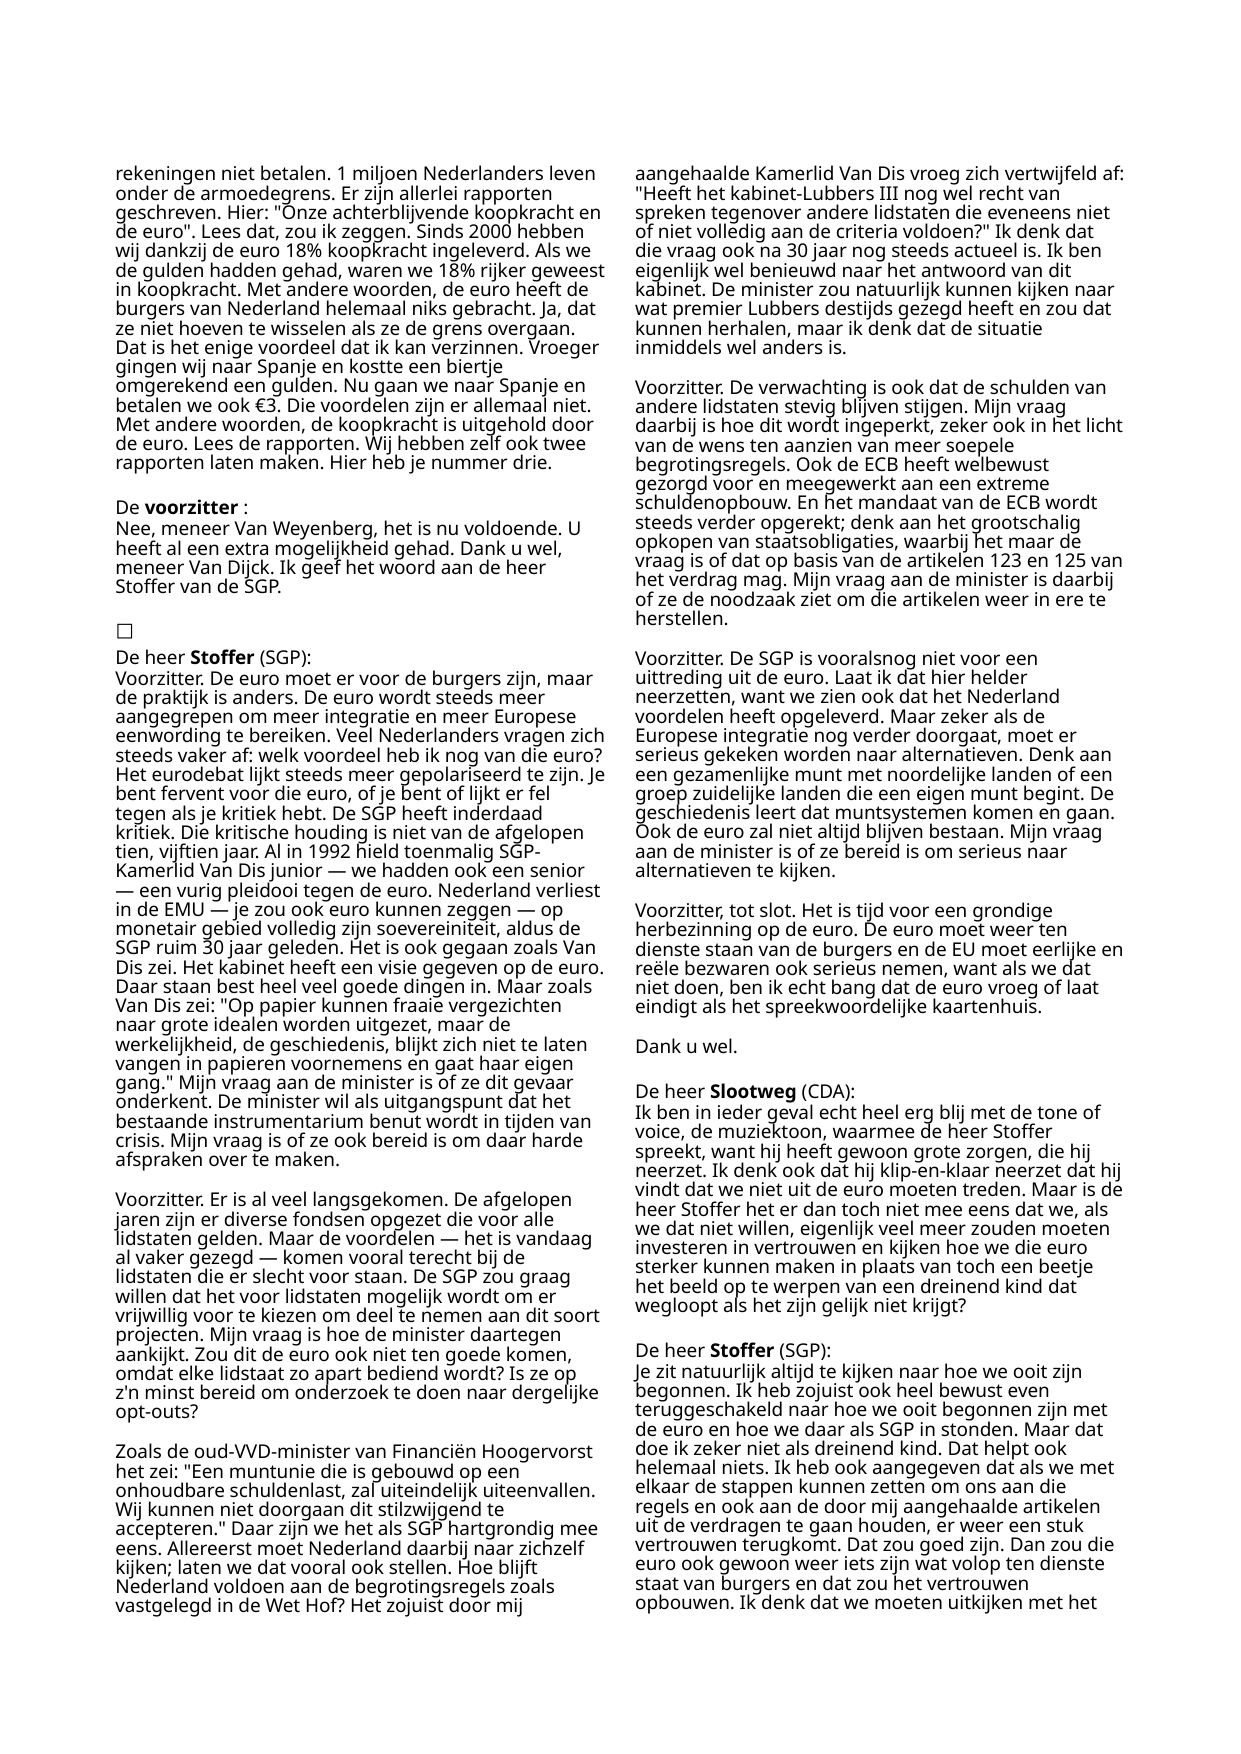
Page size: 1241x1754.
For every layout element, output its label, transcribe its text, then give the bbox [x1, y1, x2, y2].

text Voorzitter. De SGP is vooralsnog niet voor een uittreding uit de euro. Laat ik dat hier helder neerzetten, want we zien ook dat het Nederland voordelen heeft opgeleverd. Maar zeker als de Europese integratie nog verder doorgaat, moet er serieus gekeken worden naar alternatieven. Denk aan een gezamenlijke munt met noordelijke landen of een groep zuidelijke landen die een eigen munt begint. De geschiedenis leert dat muntsystemen komen en gaan. Ook de euro zal niet altijd blijven bestaan. Mijn vraag aan de minister is of ze bereid is om serieus naar alternatieven te kijken. [635, 650, 1125, 881]
text Ik ben in ieder geval echt heel erg blij met de tone of voice, de muziektoon, waarmee de heer Stoffer spreekt, want hij heeft gewoon grote zorgen, die hij neerzet. Ik denk ook dat hij klip-en-klaar neerzet dat hij vindt dat we niet uit de euro moeten treden. Maar is de heer Stoffer het er dan toch niet mee eens dat we, als we dat niet willen, eigenlijk veel meer zouden moeten investeren in vertrouwen en kijken hoe we die euro sterker kunnen maken in plaats van toch een beetje het beeld op te werpen van een dreinend kind dat wegloopt als het zijn gelijk niet krijgt? [635, 1104, 1125, 1316]
text Dank u wel. [635, 1038, 1125, 1058]
text aangehaalde Kamerlid Van Dis vroeg zich vertwijfeld af: "Heeft het kabinet-Lubbers III nog wel recht van spreken tegenover andere lidstaten die eveneens niet of niet volledig aan de criteria voldoen?" Ik denk dat die vraag ook na 30 jaar nog steeds actueel is. Ik ben eigenlijk wel benieuwd naar het antwoord van dit kabinet. De minister zou natuurlijk kunnen kijken naar wat premier Lubbers destijds gezegd heeft en zou dat kunnen herhalen, maar ik denk dat de situatie inmiddels wel anders is. [635, 165, 1125, 358]
text De heer Stoffer (SGP): [115, 644, 605, 669]
text De heer Stoffer (SGP): [635, 1337, 1125, 1363]
text De heer Slootweg (CDA): [635, 1078, 1125, 1104]
text Voorzitter. De verwachting is ook dat de schulden van andere lidstaten stevig blijven stijgen. Mijn vraag daarbij is hoe dit wordt ingeperkt, zeker ook in het licht van de wens ten aanzien van meer soepele begrotingsregels. Ook de ECB heeft welbewust gezorgd voor en meegewerkt aan een extreme schuldenopbouw. En het mandaat van de ECB wordt steeds verder opgerekt; denk aan het grootschalig opkopen van staatsobligaties, waarbij het maar de vraag is of dat op basis van de artikelen 123 en 125 van het verdrag mag. Mijn vraag aan de minister is daarbij of ze de noodzaak ziet om die artikelen weer in ere te herstellen. [635, 379, 1125, 629]
text Voorzitter, tot slot. Het is tijd voor een grondige herbezinning op de euro. De euro moet weer ten dienste staan van de burgers en de EU moet eerlijke en reële bezwaren ook serieus nemen, want als we dat niet doen, ben ik echt bang dat de euro vroeg of laat eindigt als het spreekwoordelijke kaartenhuis. [635, 902, 1125, 1018]
text Nee, meneer Van Weyenberg, het is nu voldoende. U heeft al een extra mogelijkheid gehad. Dank u wel, meneer Van Dijck. Ik geef het woord aan de heer Stoffer van de SGP. [115, 520, 605, 597]
text Zoals de oud-VVD-minister van Financiën Hoogervorst het zei: "Een muntunie die is gebouwd op een onhoudbare schuldenlast, zal uiteindelijk uiteenvallen. Wij kunnen niet doorgaan dit stilzwijgend te accepteren." Daar zijn we het als SGP hartgrondig mee eens. Allereerst moet Nederland daarbij naar zichzelf kijken; laten we dat vooral ook stellen. Hoe blijft Nederland voldoen aan de begrotingsregels zoals vastgelegd in de Wet Hof? Het zojuist door mij [115, 1443, 605, 1617]
text Voorzitter. De euro moet er voor de burgers zijn, maar de praktijk is anders. De euro wordt steeds meer aangegrepen om meer integratie en meer Europese eenwording te bereiken. Veel Nederlanders vragen zich steeds vaker af: welk voordeel heb ik nog van die euro? Het eurodebat lijkt steeds meer gepolariseerd te zijn. Je bent fervent voor die euro, of je bent of lijkt er fel tegen als je kritiek hebt. De SGP heeft inderdaad kritiek. Die kritische houding is niet van de afgelopen tien, vijftien jaar. Al in 1992 hield toenmalig SGP-Kamerlid Van Dis junior — we hadden ook een senior — een vurig pleidooi tegen de euro. Nederland verliest in de EMU — je zou ook euro kunnen zeggen — op monetair gebied volledig zijn soevereiniteit, aldus de SGP ruim 30 jaar geleden. Het is ook gegaan zoals Van Dis zei. Het kabinet heeft een visie gegeven op de euro. Daar staan best heel veel goede dingen in. Maar zoals Van Dis zei: "Op papier kunnen fraaie vergezichten naar grote idealen worden uitgezet, maar de werkelijkheid, de geschiedenis, blijkt zich niet te laten vangen in papieren voornemens en gaat haar eigen gang." Mijn vraag aan de minister is of ze dit gevaar onderkent. De minister wil als uitgangspunt dat het bestaande instrumentarium benut wordt in tijden van crisis. Mijn vraag is of ze ook bereid is om daar harde afspraken over te maken. [115, 669, 605, 1171]
text Voorzitter. Er is al veel langsgekomen. De afgelopen jaren zijn er diverse fondsen opgezet die voor alle lidstaten gelden. Maar de voordelen — het is vandaag al vaker gezegd — komen vooral terecht bij de lidstaten die er slecht voor staan. De SGP zou graag willen dat het voor lidstaten mogelijk wordt om er vrijwillig voor te kiezen om deel te nemen aan dit soort projecten. Mijn vraag is hoe de minister daartegen aankijkt. Zou dit de euro ook niet ten goede komen, omdat elke lidstaat zo apart bediend wordt? Is ze op z'n minst bereid om onderzoek te doen naar dergelijke opt-outs? [115, 1191, 605, 1423]
text rekeningen niet betalen. 1 miljoen Nederlanders leven onder de armoedegrens. Er zijn allerlei rapporten geschreven. Hier: "Onze achterblijvende koopkracht en de euro". Lees dat, zou ik zeggen. Sinds 2000 hebben wij dankzij de euro 18% koopkracht ingeleverd. Als we de gulden hadden gehad, waren we 18% rijker geweest in koopkracht. Met andere woorden, de euro heeft de burgers van Nederland helemaal niks gebracht. Ja, dat ze niet hoeven te wisselen als ze de grens overgaan. Dat is het enige voordeel dat ik kan verzinnen. Vroeger gingen wij naar Spanje en kostte een biertje omgerekend een gulden. Nu gaan we naar Spanje en betalen we ook €3. Die voordelen zijn er allemaal niet. Met andere woorden, de koopkracht is uitgehold door de euro. Lees de rapporten. Wij hebben zelf ook twee rapporten laten maken. Hier heb je nummer drie. [115, 165, 605, 474]
text Je zit natuurlijk altijd te kijken naar hoe we ooit zijn begonnen. Ik heb zojuist ook heel bewust even teruggeschakeld naar hoe we ooit begonnen zijn met de euro en hoe we daar als SGP in stonden. Maar dat doe ik zeker niet als dreinend kind. Dat helpt ook helemaal niets. Ik heb ook aangegeven dat als we met elkaar de stappen kunnen zetten om ons aan die regels en ook aan de door mij aangehaalde artikelen uit de verdragen te gaan houden, er weer een stuk vertrouwen terugkomt. Dat zou goed zijn. Dan zou die euro ook gewoon weer iets zijn wat volop ten dienste staat van burgers en dat zou het vertrouwen opbouwen. Ik denk dat we moeten uitkijken met het [635, 1363, 1125, 1613]
text De voorzitter : [115, 494, 605, 520]
text ⬜ [115, 618, 605, 644]
